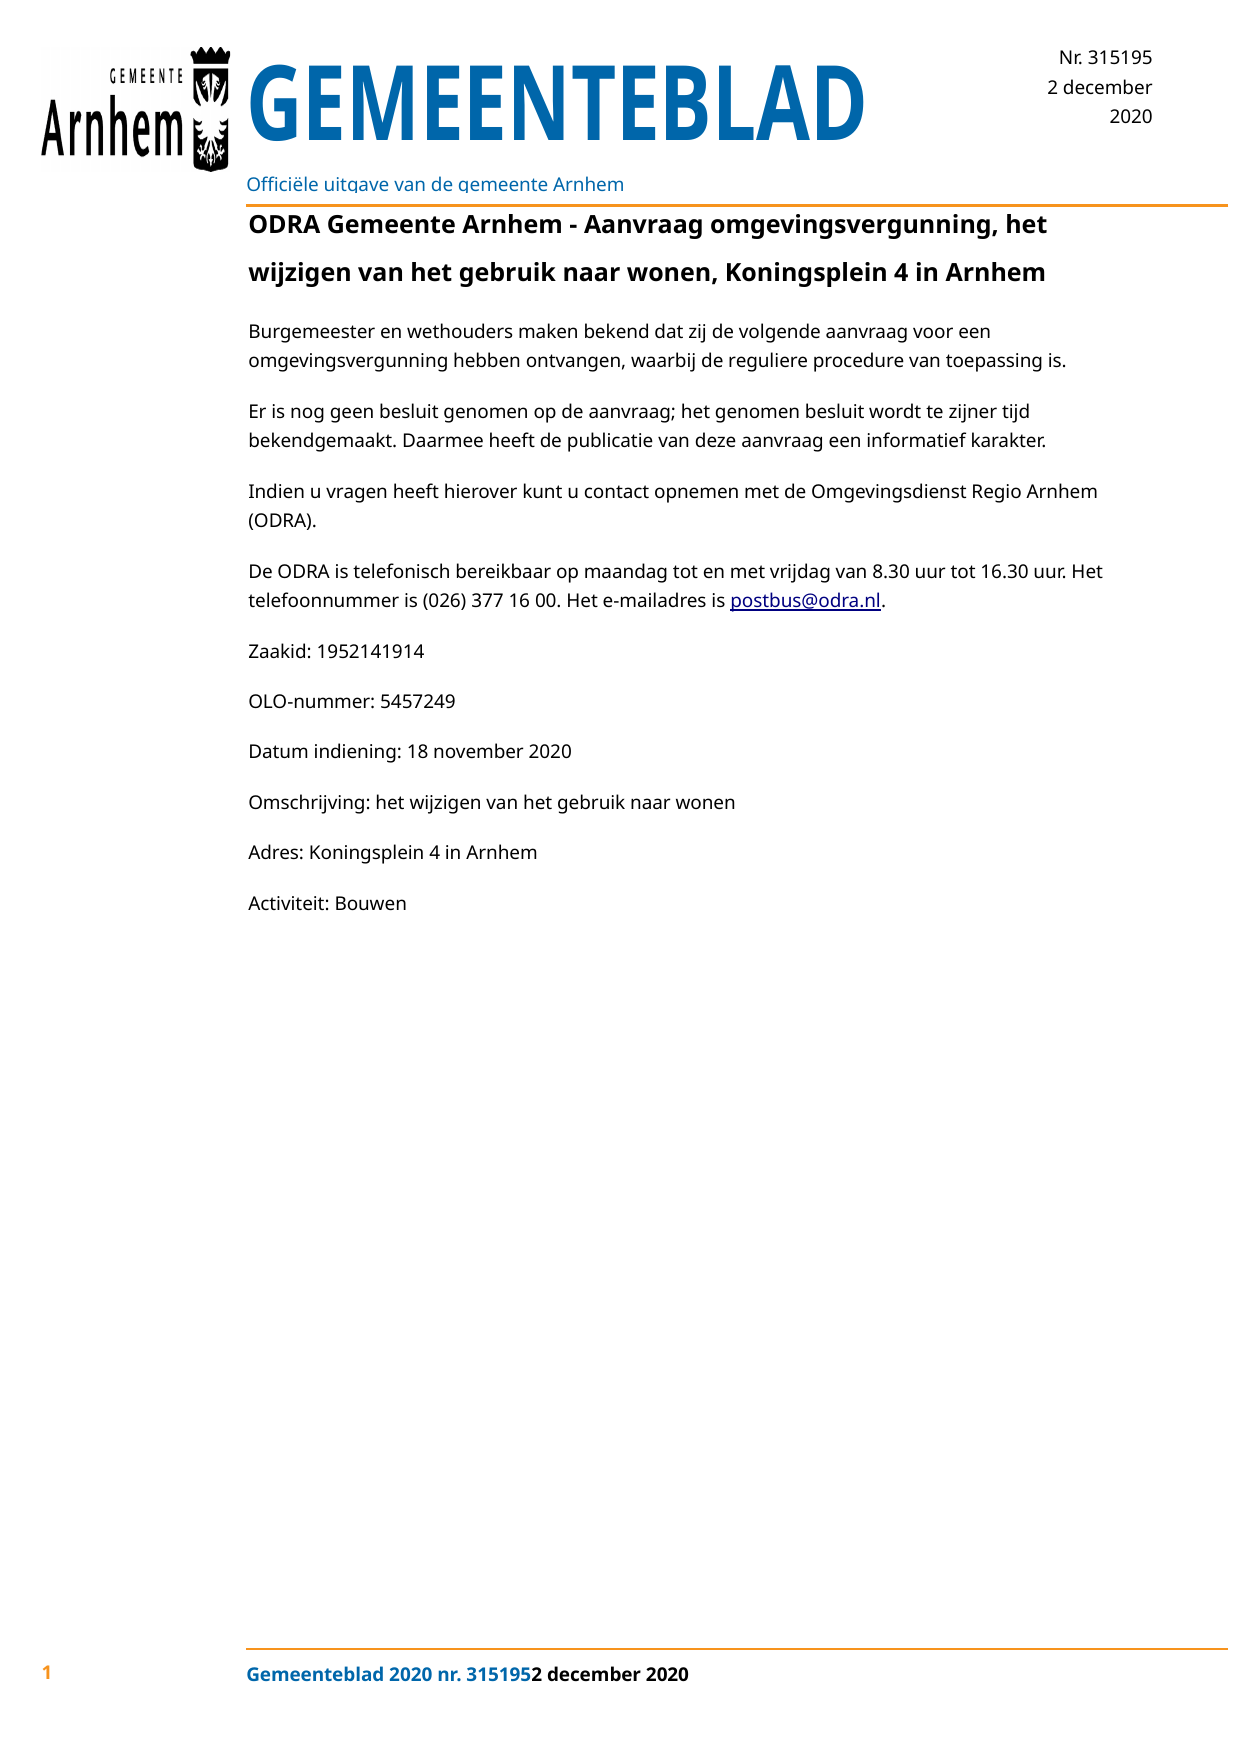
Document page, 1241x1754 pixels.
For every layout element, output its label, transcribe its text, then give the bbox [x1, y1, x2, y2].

text Activiteit: Bouwen [248, 890, 1152, 916]
picture [41, 47, 231, 172]
text Indien u vragen heeft hierover kunt u contact opnemen met de Omgevingsdienst Regio Arnhem (ODRA). [248, 478, 1152, 533]
text Er is nog geen besluit genomen op de aanvraag; het genomen besluit wordt te zijner tijd bekendgemaakt. Daarmee heeft de publicatie van deze aanvraag een informatief karakter. [248, 398, 1152, 453]
text De ODRA is telefonisch bereikbaar op maandag tot en met vrijdag van 8.30 uur tot 16.30 uur. Het telefoonnummer is (026) 377 16 00. Het e-mailadres is postbus@odra.nl. [248, 558, 1152, 613]
text Zaakid: 1952141914 [248, 638, 1152, 664]
text ODRA Gemeente Arnhem - Aanvraag omgevingsvergunning, het wijzigen van het gebruik naar wonen, Koningsplein 4 in Arnhem [248, 207, 1152, 288]
text Omschrijving: het wijzigen van het gebruik naar wonen [248, 789, 1152, 815]
text OLO-nummer: 5457249 [248, 688, 1152, 714]
text Burgemeester en wethouders maken bekend dat zij de volgende aanvraag voor een omgevingsvergunning hebben ontvangen, waarbij de reguliere procedure van toepassing is. [248, 318, 1152, 373]
text Datum indiening: 18 november 2020 [248, 739, 1152, 764]
text Adres: Koningsplein 4 in Arnhem [248, 839, 1152, 865]
